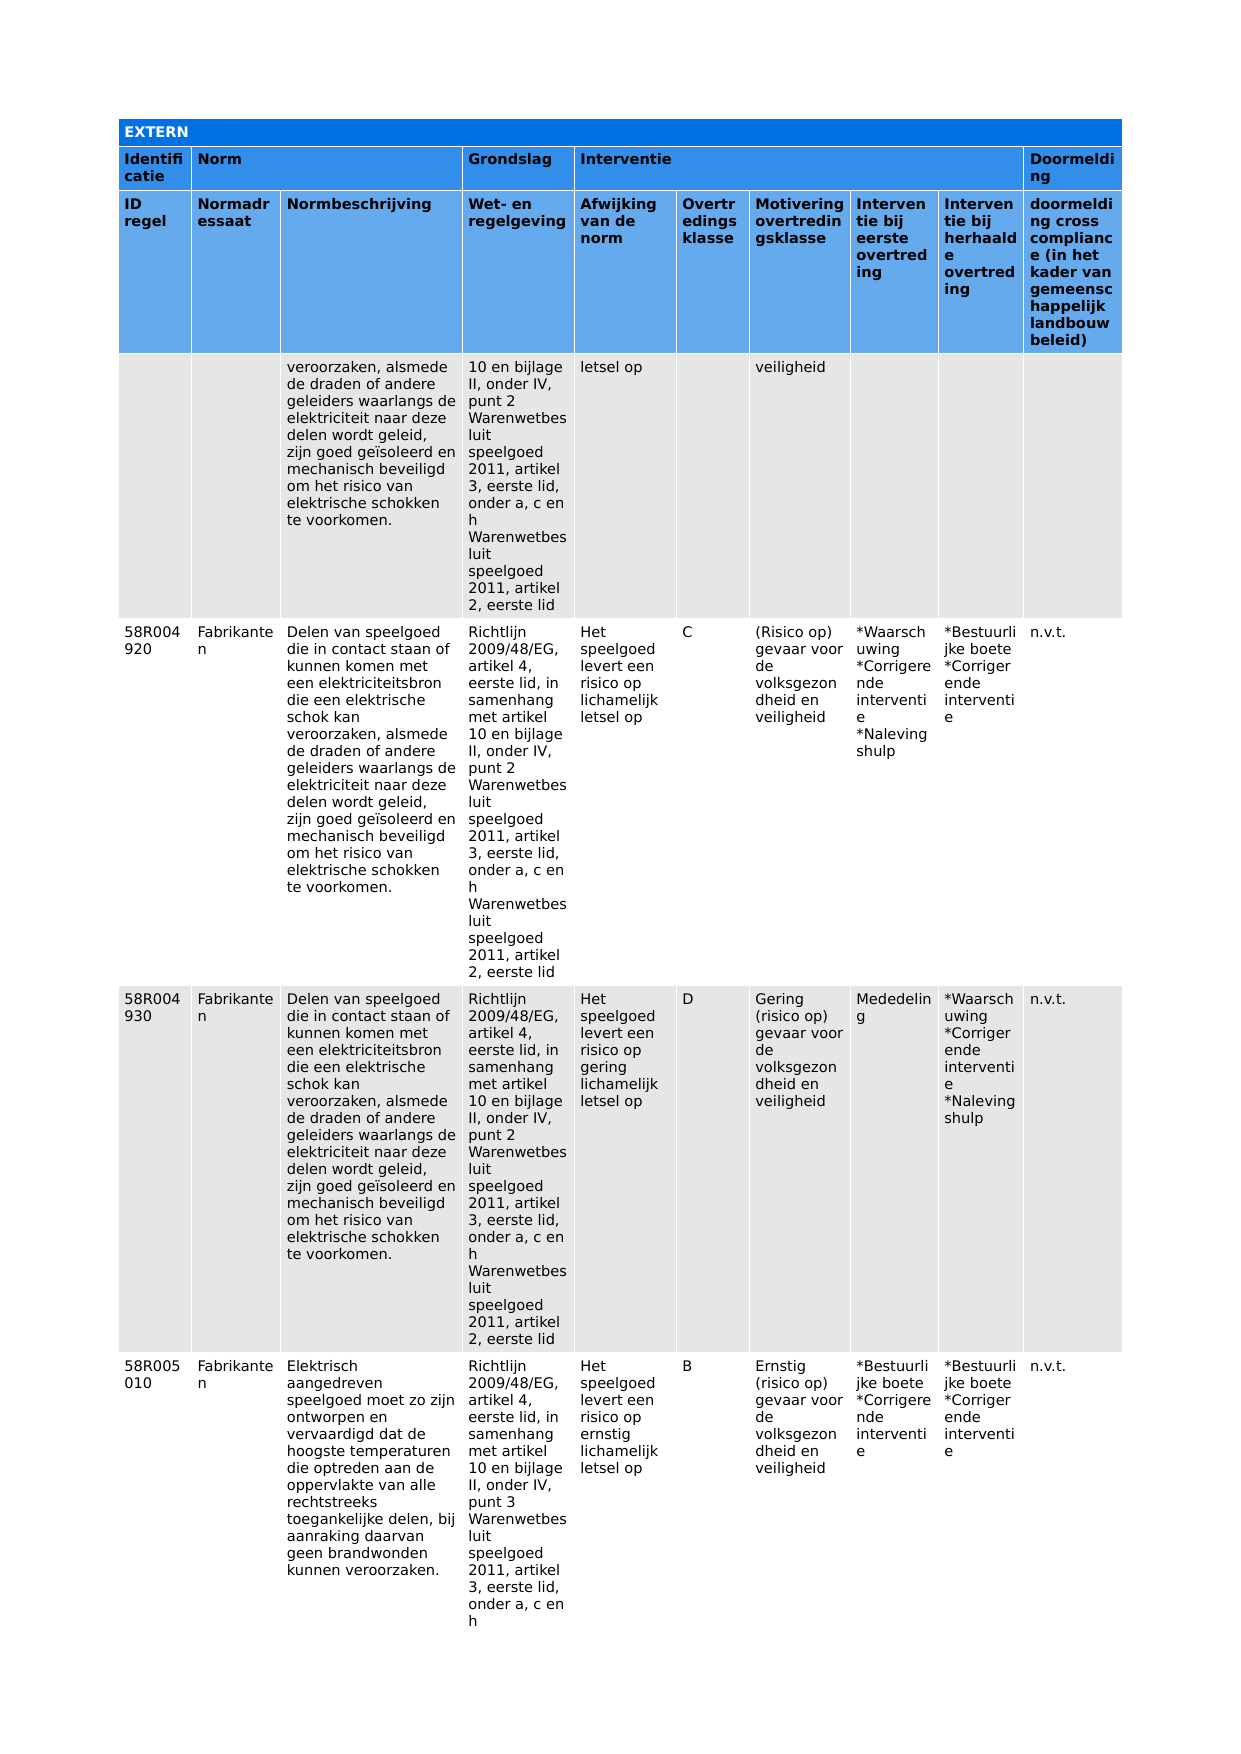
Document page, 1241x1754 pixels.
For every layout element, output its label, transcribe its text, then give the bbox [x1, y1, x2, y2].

table_cell Richtlijn 2009/48/EG, artikel 4, eerste lid, in samenhang met artikel 10 en bijlage II, onder IV, punt 3 Warenwetbesluit speelgoed 2011, artikel 3, eerste lid, onder a, c en h [463, 1353, 574, 1634]
table_cell [851, 354, 938, 618]
table_cell *Bestuurlijke boete *Corrigerende interventie [851, 1353, 938, 1634]
table_cell letsel op [575, 354, 676, 618]
table_cell ID regel [119, 191, 191, 353]
table_cell Fabrikanten [192, 1353, 280, 1634]
table_cell 58R005010 [119, 1353, 191, 1634]
table_cell doormelding cross compliance (in het kader van gemeenschappelijk landbouwbeleid) [1024, 191, 1122, 353]
table_cell *Bestuurlijke boete *Corrigerende interventie [939, 1353, 1023, 1634]
table_cell Interventie bij eerste overtreding [851, 191, 938, 353]
table_cell veiligheid [750, 354, 850, 618]
table_cell Interventie bij herhaalde overtreding [939, 191, 1023, 353]
table_cell C [677, 619, 749, 985]
table_cell Fabrikanten [192, 619, 280, 985]
table_cell n.v.t. [1024, 619, 1122, 985]
table_cell Grondslag [463, 147, 574, 190]
table_cell [939, 354, 1023, 618]
table_cell Norm [192, 147, 462, 190]
table_cell [677, 354, 749, 618]
table_cell Normadressaat [192, 191, 280, 353]
table_cell Afwijking van de norm [575, 191, 676, 353]
table_cell Het speelgoed levert een risico op gering lichamelijk letsel op [575, 986, 676, 1352]
table_cell 58R004930 [119, 986, 191, 1352]
table_cell (Risico op) gevaar voor de volksgezondheid en veiligheid [750, 619, 850, 985]
table_cell veroorzaken, alsmede de draden of andere geleiders waarlangs de elektriciteit naar deze delen wordt geleid, zijn goed geïsoleerd en mechanisch beveiligd om het risico van elektrische schokken te voorkomen. [281, 354, 462, 618]
table_cell Wet- en regelgeving [463, 191, 574, 353]
table_cell Delen van speelgoed die in contact staan of kunnen komen met een elektriciteitsbron die een elektrische schok kan veroorzaken, alsmede de draden of andere geleiders waarlangs de elektriciteit naar deze delen wordt geleid, zijn goed geïsoleerd en mechanisch beveiligd om het risico van elektrische schokken te voorkomen. [281, 619, 462, 985]
table_cell n.v.t. [1024, 986, 1122, 1352]
table_cell Ernstig (risico op) gevaar voor de volksgezondheid en veiligheid [750, 1353, 850, 1634]
table_cell Identificatie [119, 147, 191, 190]
table_cell Interventie [575, 147, 1023, 190]
table_cell Richtlijn 2009/48/EG, artikel 4, eerste lid, in samenhang met artikel 10 en bijlage II, onder IV, punt 2 Warenwetbesluit speelgoed 2011, artikel 3, eerste lid, onder a, c en h Warenwetbesluit speelgoed 2011, artikel 2, eerste lid [463, 986, 574, 1352]
table_cell Normbeschrijving [281, 191, 462, 353]
table_cell Elektrisch aangedreven speelgoed moet zo zijn ontworpen en vervaardigd dat de hoogste temperaturen die optreden aan de oppervlakte van alle rechtstreeks toegankelijke delen, bij aanraking daarvan geen brandwonden kunnen veroorzaken. [281, 1353, 462, 1634]
table_cell Mededeling [851, 986, 938, 1352]
table_cell *Waarschuwing *Corrigerende interventie *Nalevingshulp [939, 986, 1023, 1352]
table_cell Fabrikanten [192, 986, 280, 1352]
table_cell Delen van speelgoed die in contact staan of kunnen komen met een elektriciteitsbron die een elektrische schok kan veroorzaken, alsmede de draden of andere geleiders waarlangs de elektriciteit naar deze delen wordt geleid, zijn goed geïsoleerd en mechanisch beveiligd om het risico van elektrische schokken te voorkomen. [281, 986, 462, 1352]
table_cell D [677, 986, 749, 1352]
table_header EXTERN [119, 119, 1122, 146]
table_cell [1024, 354, 1122, 618]
table_cell 10 en bijlage II, onder IV, punt 2 Warenwetbesluit speelgoed 2011, artikel 3, eerste lid, onder a, c en h Warenwetbesluit speelgoed 2011, artikel 2, eerste lid [463, 354, 574, 618]
table_cell Doormelding [1024, 147, 1122, 190]
table_cell Motivering overtredingsklasse [750, 191, 850, 353]
table_cell *Waarschuwing *Corrigerende interventie *Nalevingshulp [851, 619, 938, 985]
table_cell Gering (risico op) gevaar voor de volksgezondheid en veiligheid [750, 986, 850, 1352]
table_cell Het speelgoed levert een risico op ernstig lichamelijk letsel op [575, 1353, 676, 1634]
table_cell 58R004920 [119, 619, 191, 985]
table_cell B [677, 1353, 749, 1634]
table_cell [192, 354, 280, 618]
table_cell n.v.t. [1024, 1353, 1122, 1634]
table_cell Overtredingsklasse [677, 191, 749, 353]
table_cell [119, 354, 191, 618]
table_cell Richtlijn 2009/48/EG, artikel 4, eerste lid, in samenhang met artikel 10 en bijlage II, onder IV, punt 2 Warenwetbesluit speelgoed 2011, artikel 3, eerste lid, onder a, c en h Warenwetbesluit speelgoed 2011, artikel 2, eerste lid [463, 619, 574, 985]
table_cell *Bestuurlijke boete *Corrigerende interventie [939, 619, 1023, 985]
table_cell Het speelgoed levert een risico op lichamelijk letsel op [575, 619, 676, 985]
